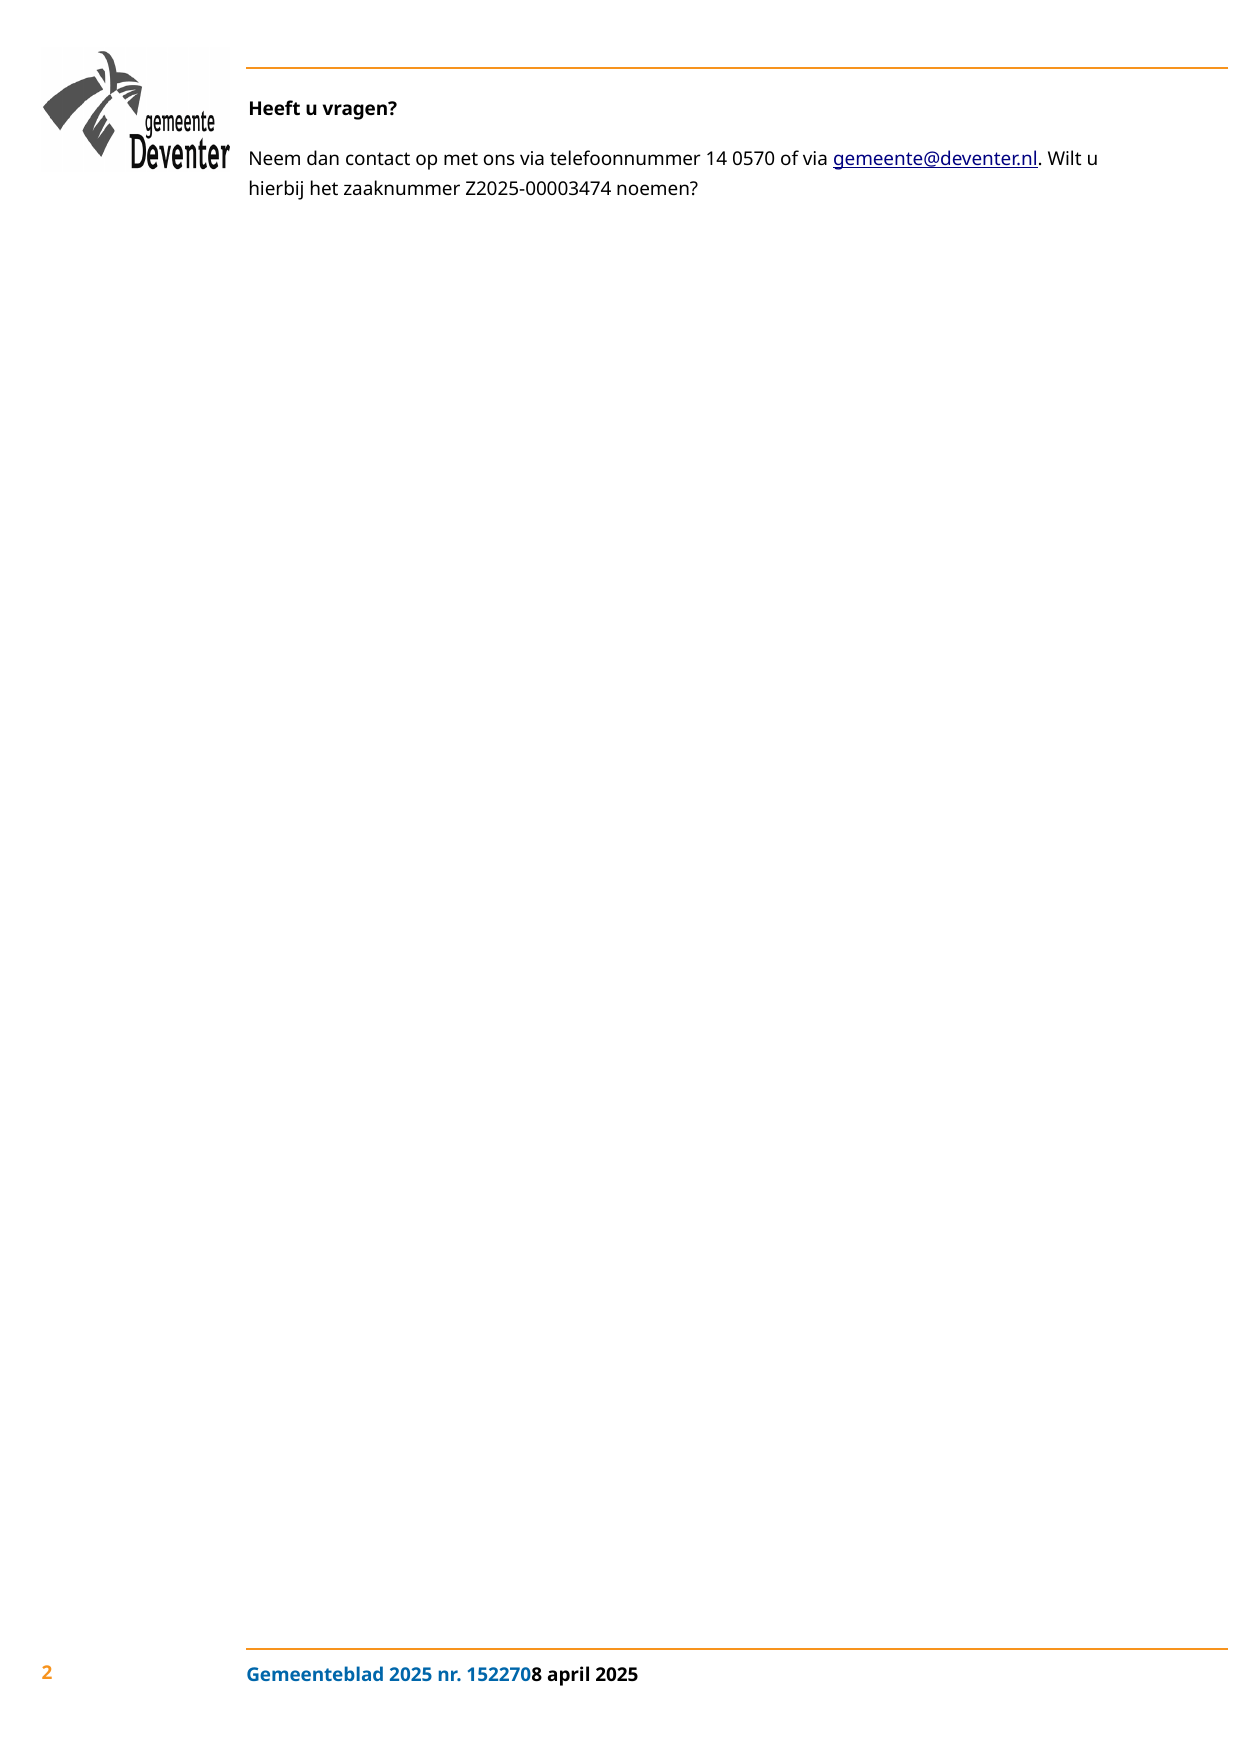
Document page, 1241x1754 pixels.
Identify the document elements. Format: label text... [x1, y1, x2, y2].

text Heeft u vragen? [248, 95, 1152, 121]
picture [41, 47, 231, 172]
text Neem dan contact op met ons via telefoonnummer 14 0570 of via gemeente@deventer.nl. Wilt u hierbij het zaaknummer Z2025-00003474 noemen? [248, 145, 1152, 201]
